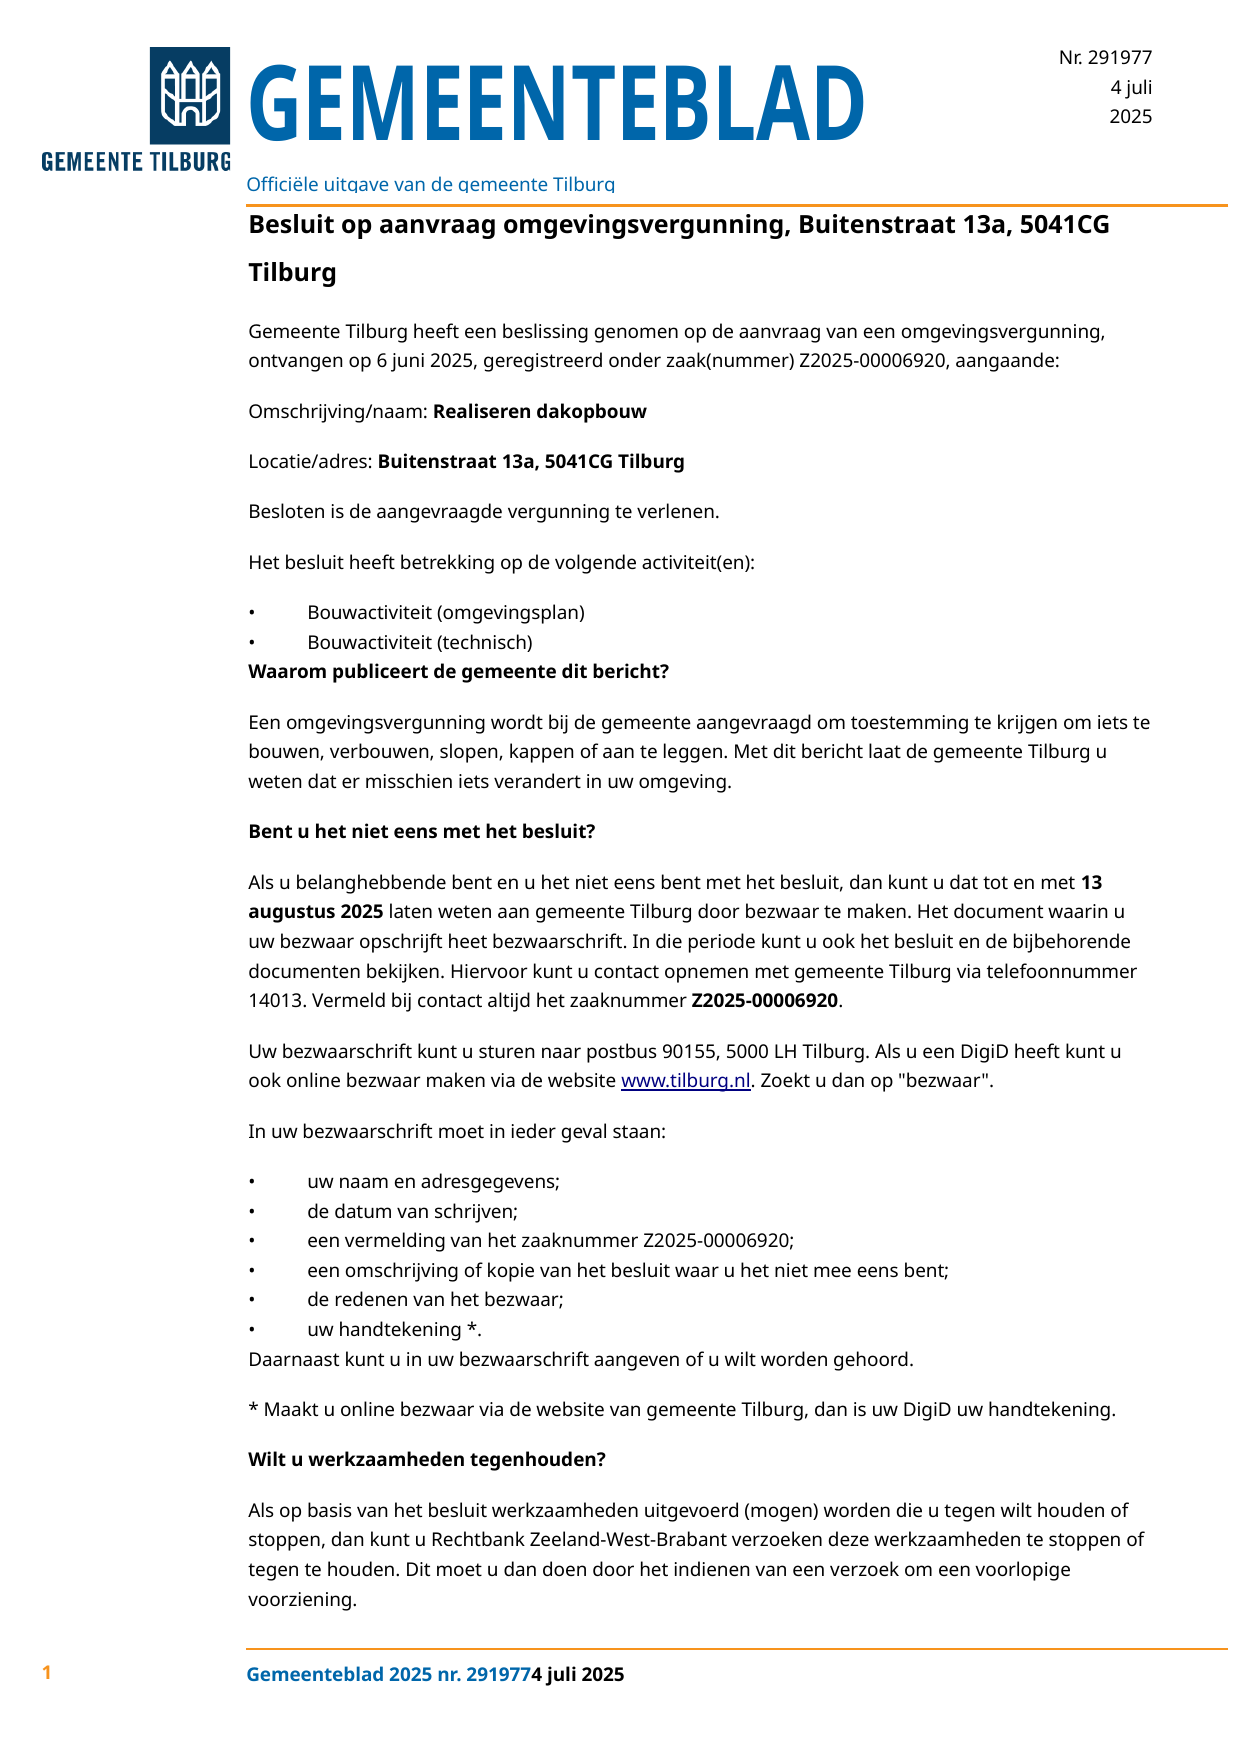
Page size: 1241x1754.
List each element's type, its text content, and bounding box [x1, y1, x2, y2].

text Als op basis van het besluit werkzaamheden uitgevoerd (mogen) worden die u tegen wilt houden of stoppen, dan kunt u Rechtbank Zeeland-West-Brabant verzoeken deze werkzaamheden te stoppen of tegen te houden. Dit moet u dan doen door het indienen van een verzoek om een voorlopige voorziening. [248, 1497, 1152, 1612]
text Het besluit heeft betrekking op de volgende activiteit(en): [248, 549, 1152, 575]
list Bouwactiviteit (omgevingsplan) [248, 599, 1152, 625]
text Wilt u werkzaamheden tegenhouden? [248, 1447, 1152, 1472]
text Besluit op aanvraag omgevingsvergunning, Buitenstraat 13a, 5041CG Tilburg [248, 207, 1152, 288]
text Locatie/adres: Buitenstraat 13a, 5041CG Tilburg [248, 448, 1152, 474]
text Besloten is de aangevraagde vergunning te verlenen. [248, 499, 1152, 524]
picture [41, 47, 231, 172]
list uw naam en adresgegevens; [248, 1168, 1152, 1194]
text Als u belanghebbende bent en u het niet eens bent met het besluit, dan kunt u dat tot en met 13 augustus 2025 laten weten aan gemeente Tilburg door bezwaar te maken. Het document waarin u uw bezwaar opschrijft heet bezwaarschrift. In die periode kunt u ook het besluit en de bijbehorende documenten bekijken. Hiervoor kunt u contact opnemen met gemeente Tilburg via telefoonnummer 14013. Vermeld bij contact altijd het zaaknummer Z2025-00006920. [248, 869, 1152, 1013]
text Een omgevingsvergunning wordt bij de gemeente aangevraagd om toestemming te krijgen om iets te bouwen, verbouwen, slopen, kappen of aan te leggen. Met dit bericht laat de gemeente Tilburg u weten dat er misschien iets verandert in uw omgeving. [248, 709, 1152, 794]
list Bouwactiviteit (technisch) [248, 629, 1152, 655]
text Gemeente Tilburg heeft een beslissing genomen op de aanvraag van een omgevingsvergunning, ontvangen op 6 juni 2025, geregistreerd onder zaak(nummer) Z2025-00006920, aangaande: [248, 318, 1152, 373]
text Daarnaast kunt u in uw bezwaarschrift aangeven of u wilt worden gehoord. [248, 1346, 1152, 1372]
list uw handtekening *. [248, 1316, 1152, 1342]
text Waarom publiceert de gemeente dit bericht? [248, 659, 1152, 684]
text Bent u het niet eens met het besluit? [248, 819, 1152, 844]
text Uw bezwaarschrift kunt u sturen naar postbus 90155, 5000 LH Tilburg. Als u een DigiD heeft kunt u ook online bezwaar maken via de website www.tilburg.nl. Zoekt u dan op "bezwaar". [248, 1038, 1152, 1093]
list de datum van schrijven; [248, 1198, 1152, 1224]
text In uw bezwaarschrift moet in ieder geval staan: [248, 1118, 1152, 1144]
text * Maakt u online bezwaar via de website van gemeente Tilburg, dan is uw DigiD uw handtekening. [248, 1396, 1152, 1422]
list een vermelding van het zaaknummer Z2025-00006920; [248, 1227, 1152, 1253]
list een omschrijving of kopie van het besluit waar u het niet mee eens bent; [248, 1257, 1152, 1283]
list de redenen van het bezwaar; [248, 1287, 1152, 1312]
text Omschrijving/naam: Realiseren dakopbouw [248, 398, 1152, 424]
